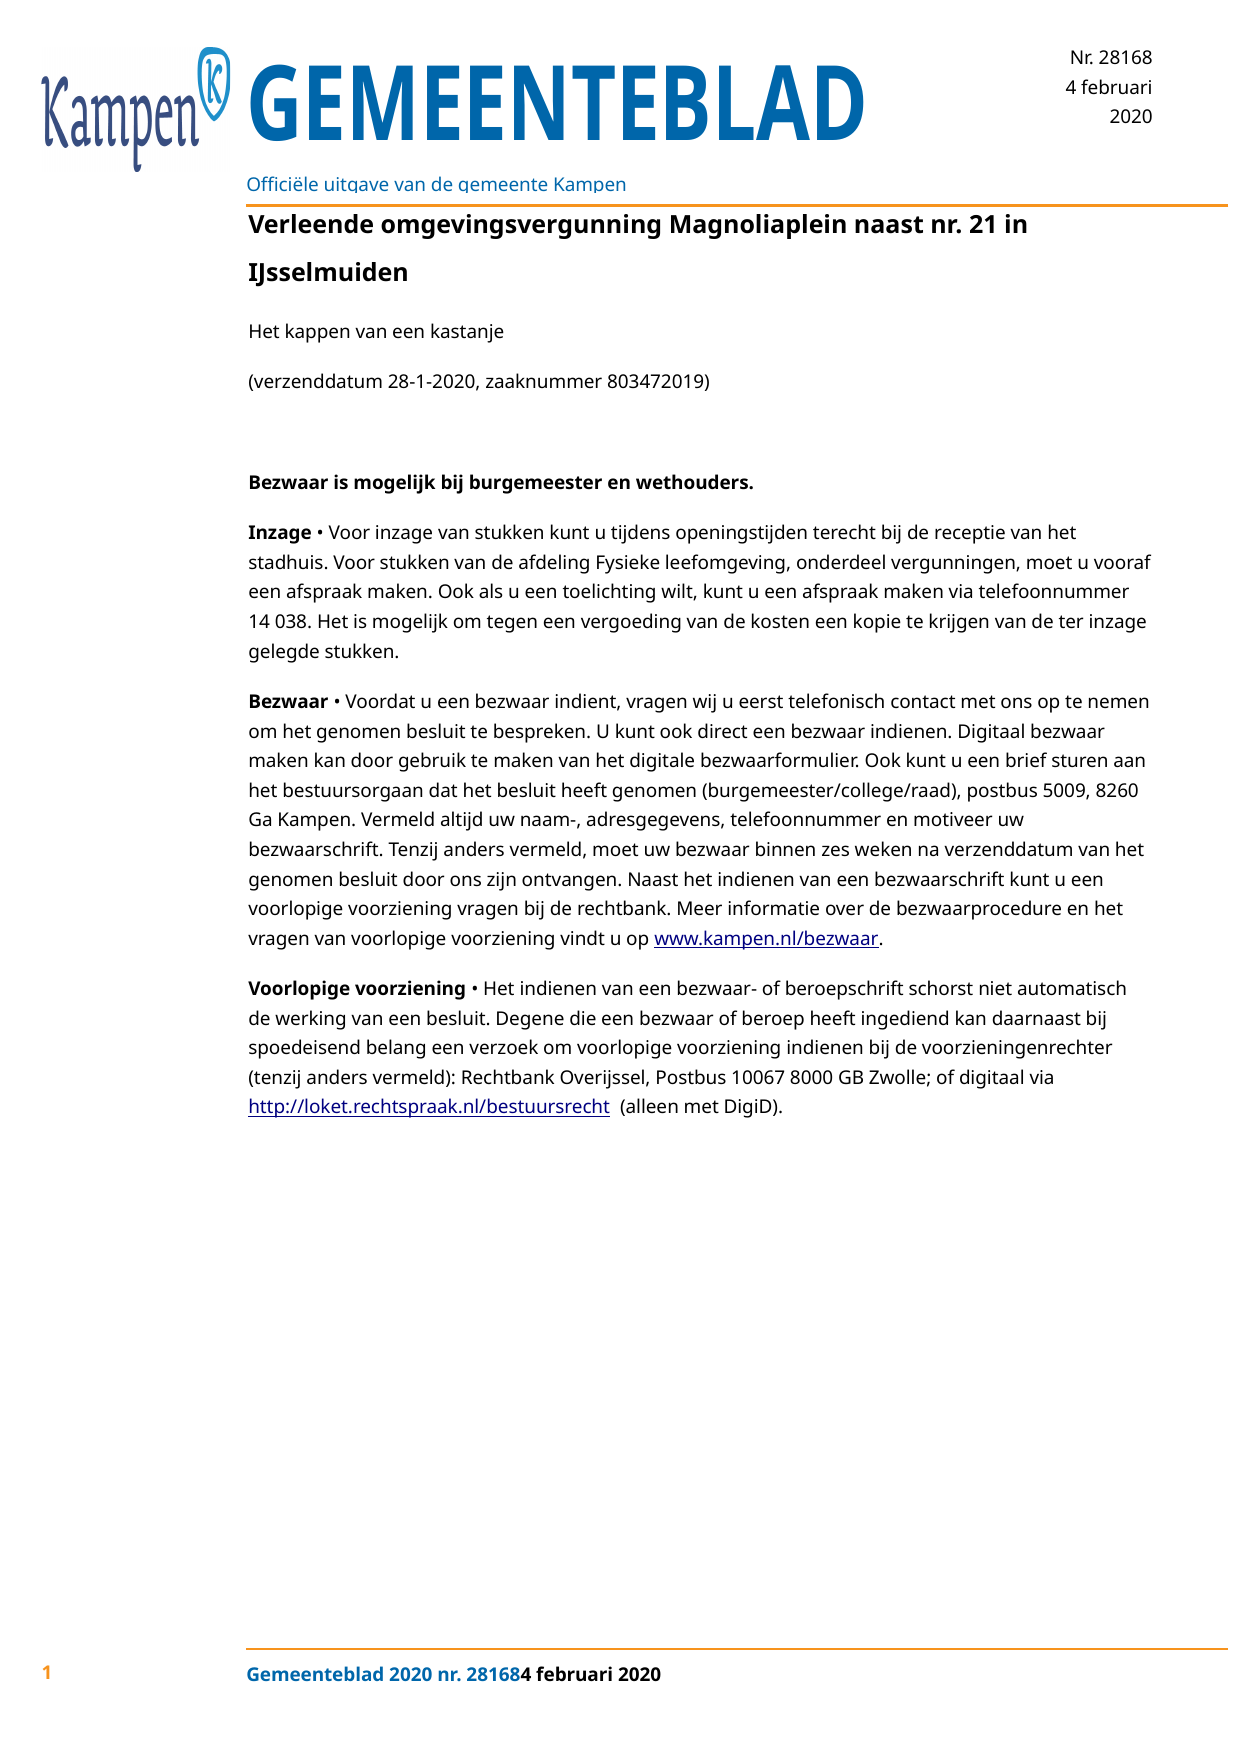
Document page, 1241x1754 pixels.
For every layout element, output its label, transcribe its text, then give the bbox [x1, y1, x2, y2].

text Bezwaar is mogelijk bij burgemeester en wethouders. [248, 469, 1152, 495]
picture [41, 47, 231, 172]
text Inzage • Voor inzage van stukken kunt u tijdens openingstijden terecht bij de receptie van het stadhuis. Voor stukken van de afdeling Fysieke leefomgeving, onderdeel vergunningen, moet u vooraf een afspraak maken. Ook als u een toelichting wilt, kunt u een afspraak maken via telefoonnummer 14 038. Het is mogelijk om tegen een vergoeding van de kosten een kopie te krijgen van de ter inzage gelegde stukken. [248, 519, 1152, 664]
text (verzenddatum 28-1-2020, zaaknummer 803472019) [248, 368, 1152, 394]
text Voorlopige voorziening • Het indienen van een bezwaar- of beroepschrift schorst niet automatisch de werking van een besluit. Degene die een bezwaar of beroep heeft ingediend kan daarnaast bij spoedeisend belang een verzoek om voorlopige voorziening indienen bij de voorzieningenrechter (tenzij anders vermeld): Rechtbank Overijssel, Postbus 10067 8000 GB Zwolle; of digitaal via http://loket.rechtspraak.nl/bestuursrecht (alleen met DigiD). [248, 975, 1152, 1119]
text Verleende omgevingsvergunning Magnoliaplein naast nr. 21 in IJsselmuiden [248, 207, 1152, 288]
text Bezwaar • Voordat u een bezwaar indient, vragen wij u eerst telefonisch contact met ons op te nemen om het genomen besluit te bespreken. U kunt ook direct een bezwaar indienen. Digitaal bezwaar maken kan door gebruik te maken van het digitale bezwaarformulier. Ook kunt u een brief sturen aan het bestuursorgaan dat het besluit heeft genomen (burgemeester/college/raad), postbus 5009, 8260 Ga Kampen. Vermeld altijd uw naam-, adresgegevens, telefoonnummer en motiveer uw bezwaarschrift. Tenzij anders vermeld, moet uw bezwaar binnen zes weken na verzenddatum van het genomen besluit door ons zijn ontvangen. Naast het indienen van een bezwaarschrift kunt u een voorlopige voorziening vragen bij de rechtbank. Meer informatie over de bezwaarprocedure en het vragen van voorlopige voorziening vindt u op www.kampen.nl/bezwaar. [248, 688, 1152, 951]
text Het kappen van een kastanje [248, 318, 1152, 344]
